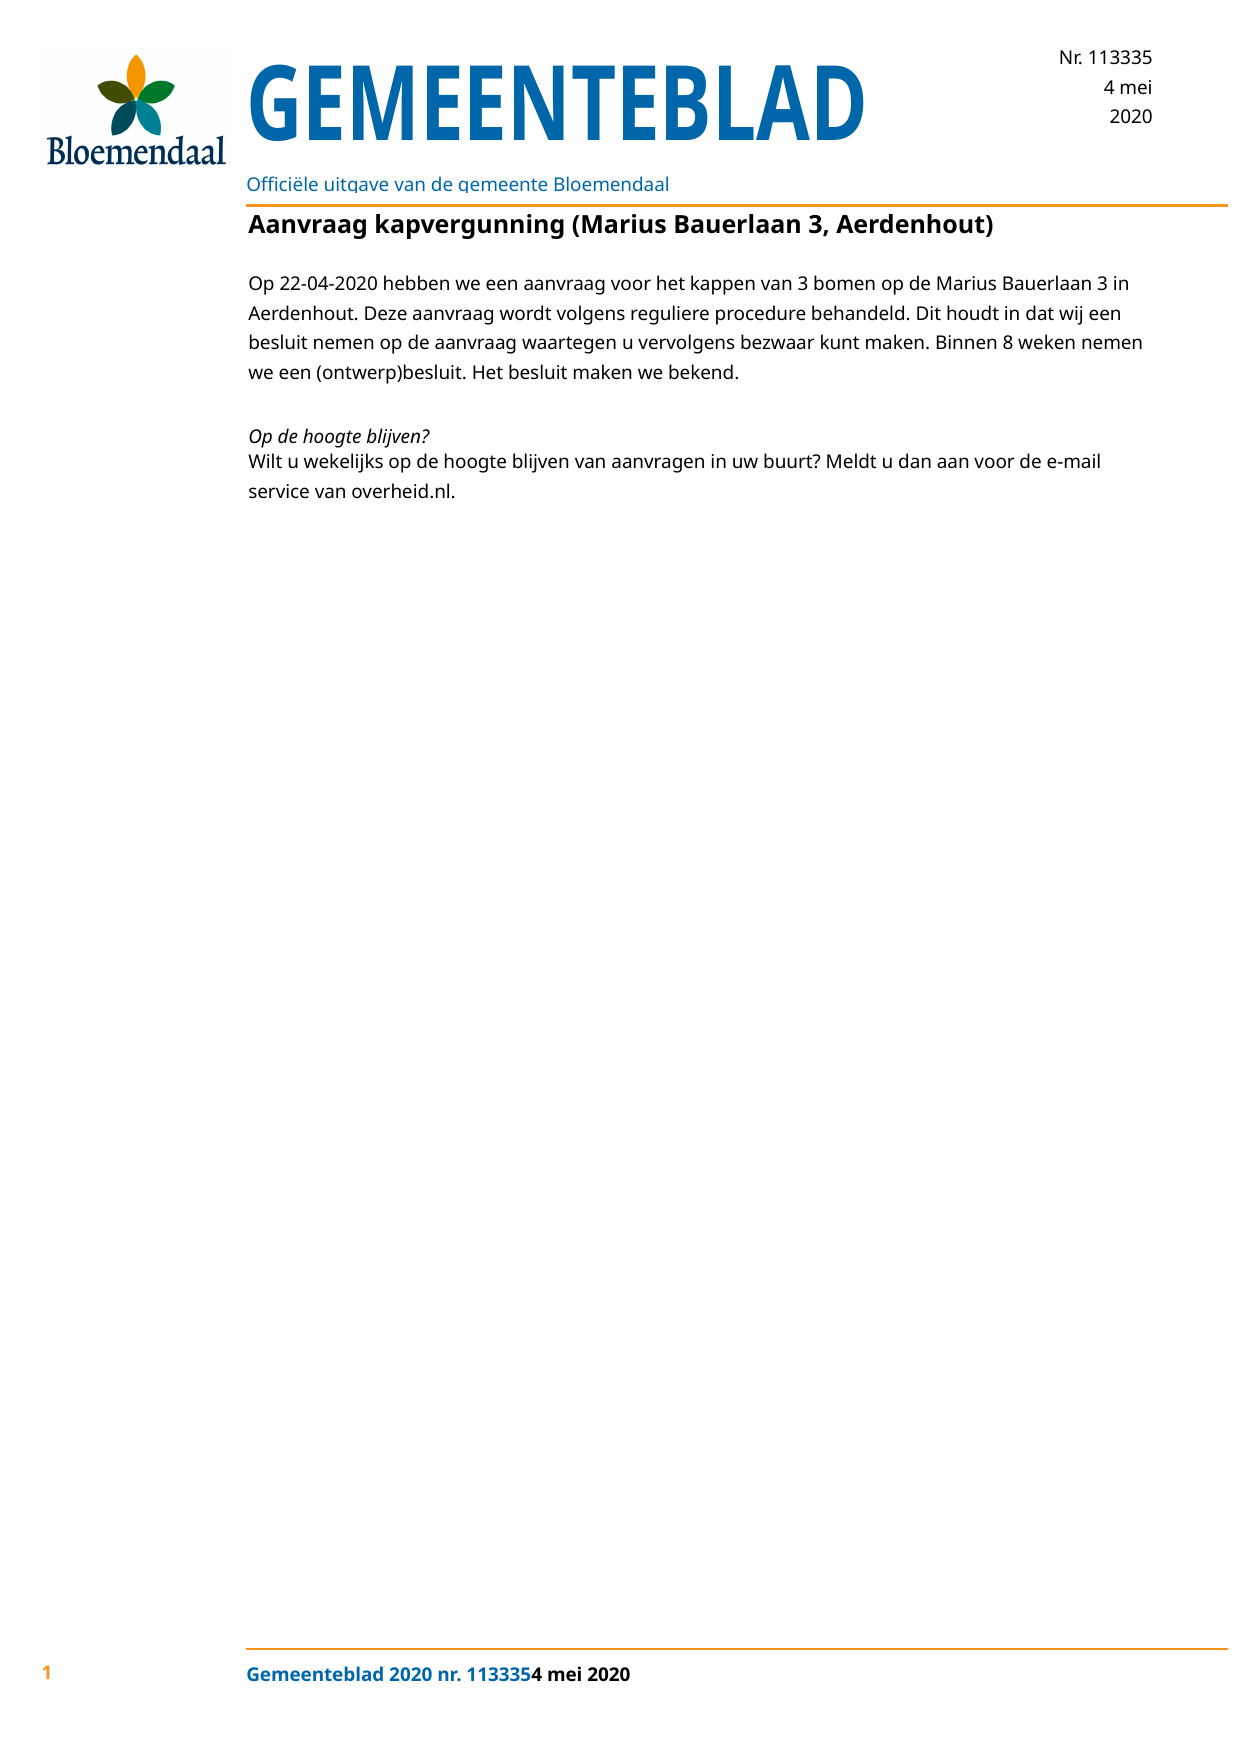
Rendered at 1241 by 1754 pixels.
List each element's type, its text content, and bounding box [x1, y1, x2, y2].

text Wilt u wekelijks op de hoogte blijven van aanvragen in uw buurt? Meldt u dan aan voor de e-mail service van overheid.nl. [248, 449, 1152, 504]
text Op de hoogte blijven? [248, 423, 1152, 449]
text Aanvraag kapvergunning (Marius Bauerlaan 3, Aerdenhout) [248, 207, 1152, 241]
text Op 22-04-2020 hebben we een aanvraag voor het kappen van 3 bomen op de Marius Bauerlaan 3 in Aerdenhout. Deze aanvraag wordt volgens reguliere procedure behandeld. Dit houdt in dat wij een besluit nemen op de aanvraag waartegen u vervolgens bezwaar kunt maken. Binnen 8 weken nemen we een (ontwerp)besluit. Het besluit maken we bekend. [248, 270, 1152, 385]
picture [41, 47, 231, 172]
